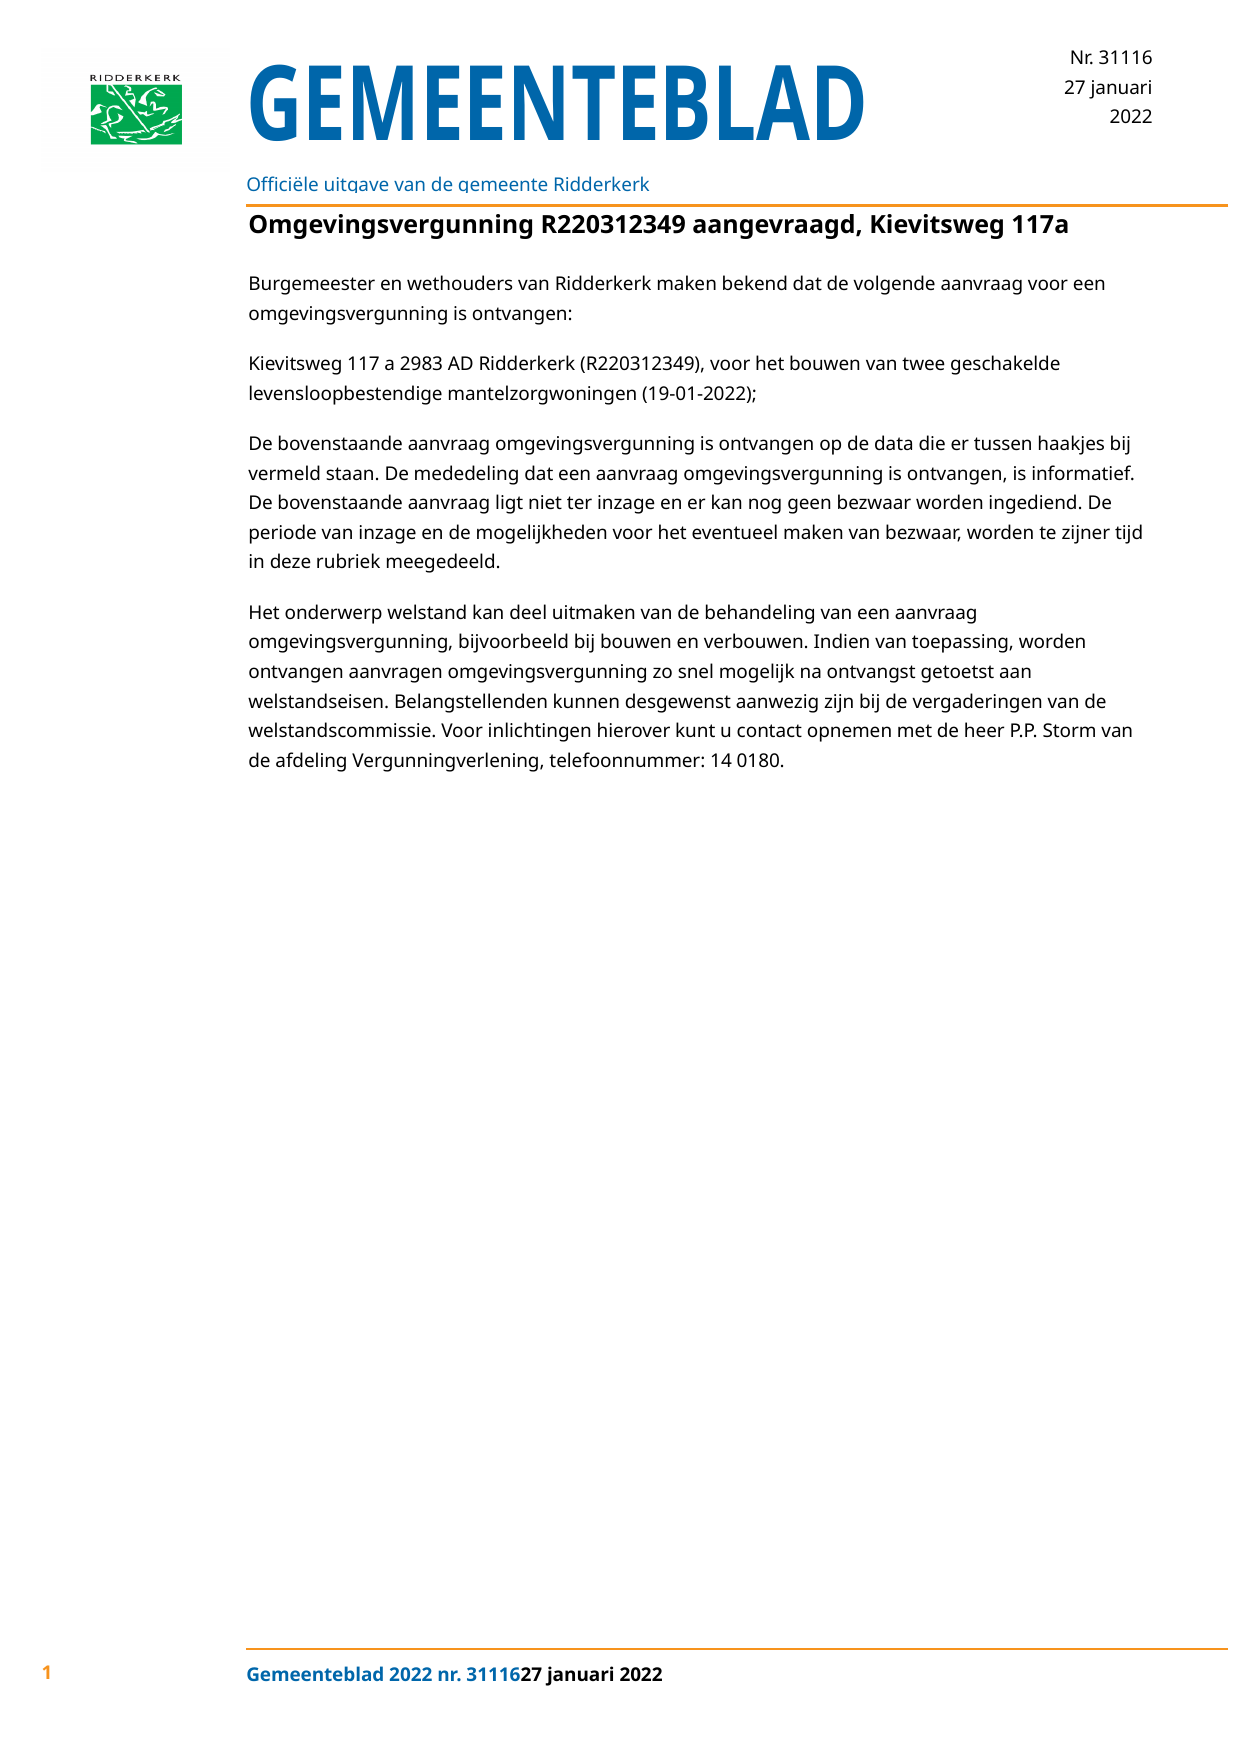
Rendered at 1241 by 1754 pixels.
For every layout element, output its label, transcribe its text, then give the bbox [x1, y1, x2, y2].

text Kievitsweg 117 a 2983 AD Ridderkerk (R220312349), voor het bouwen van twee geschakelde levensloopbestendige mantelzorgwoningen (19-01-2022); [248, 350, 1152, 406]
text Burgemeester en wethouders van Ridderkerk maken bekend dat de volgende aanvraag voor een omgevingsvergunning is ontvangen: [248, 270, 1152, 326]
text Omgevingsvergunning R220312349 aangevraagd, Kievitsweg 117a [248, 207, 1152, 241]
text De bovenstaande aanvraag omgevingsvergunning is ontvangen op de data die er tussen haakjes bij vermeld staan. De mededeling dat een aanvraag omgevingsvergunning is ontvangen, is informatief. De bovenstaande aanvraag ligt niet ter inzage en er kan nog geen bezwaar worden ingediend. De periode van inzage en de mogelijkheden voor het eventueel maken van bezwaar, worden te zijner tijd in deze rubriek meegedeeld. [248, 430, 1152, 574]
picture [41, 47, 231, 172]
text Het onderwerp welstand kan deel uitmaken van de behandeling van een aanvraag omgevingsvergunning, bijvoorbeeld bij bouwen en verbouwen. Indien van toepassing, worden ontvangen aanvragen omgevingsvergunning zo snel mogelijk na ontvangst getoetst aan welstandseisen. Belangstellenden kunnen desgewenst aanwezig zijn bij de vergaderingen van de welstandscommissie. Voor inlichtingen hierover kunt u contact opnemen met de heer P.P. Storm van de afdeling Vergunningverlening, telefoonnummer: 14 0180. [248, 599, 1152, 773]
